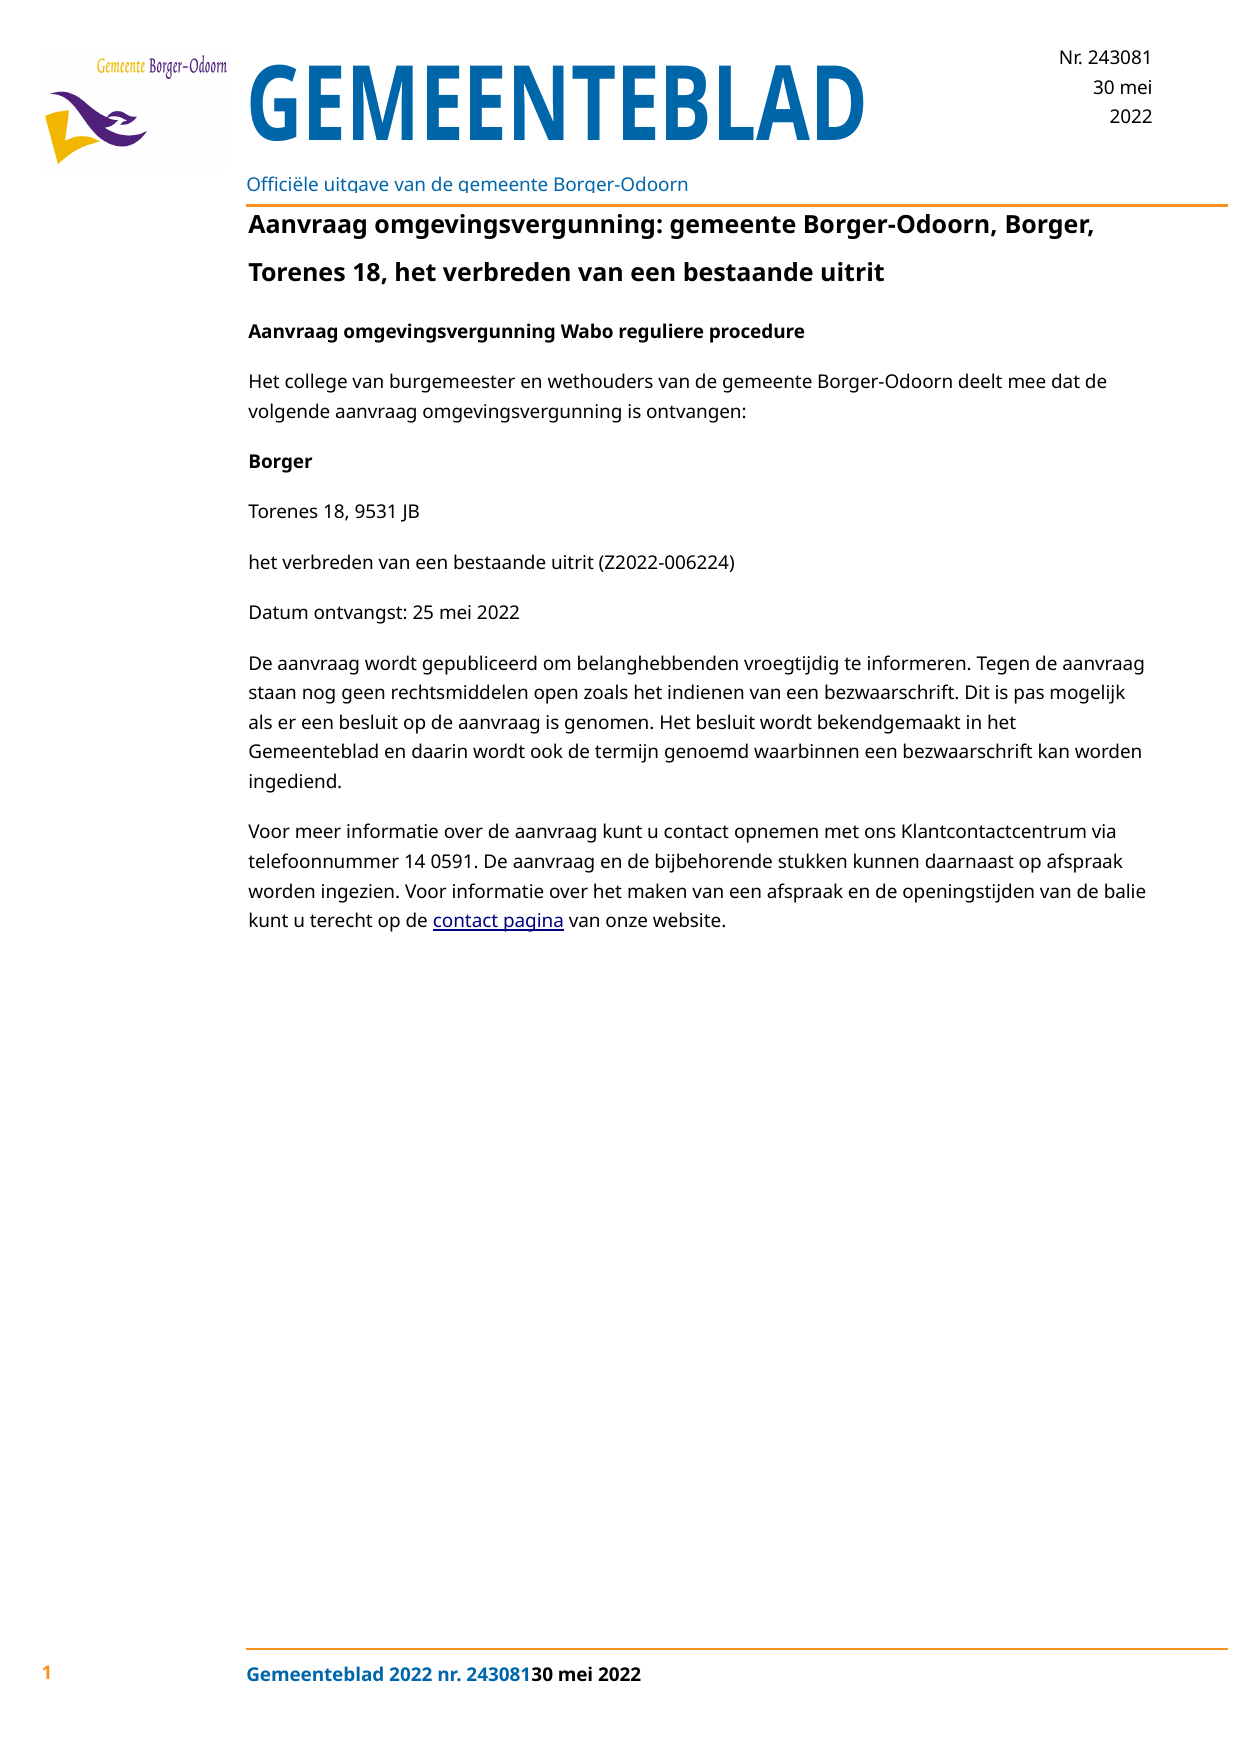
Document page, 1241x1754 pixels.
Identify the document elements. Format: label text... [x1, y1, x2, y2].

text het verbreden van een bestaande uitrit (Z2022-006224) [248, 549, 1152, 575]
text Aanvraag omgevingsvergunning Wabo reguliere procedure [248, 318, 1152, 344]
text De aanvraag wordt gepubliceerd om belanghebbenden vroegtijdig te informeren. Tegen de aanvraag staan nog geen rechtsmiddelen open zoals het indienen van een bezwaarschrift. Dit is pas mogelijk als er een besluit op de aanvraag is genomen. Het besluit wordt bekendgemaakt in het Gemeenteblad en daarin wordt ook de termijn genoemd waarbinnen een bezwaarschrift kan worden ingediend. [248, 650, 1152, 794]
text Aanvraag omgevingsvergunning: gemeente Borger-Odoorn, Borger, Torenes 18, het verbreden van een bestaande uitrit [248, 207, 1152, 288]
text Torenes 18, 9531 JB [248, 499, 1152, 524]
text Borger [248, 448, 1152, 474]
text Het college van burgemeester en wethouders van de gemeente Borger-Odoorn deelt mee dat de volgende aanvraag omgevingsvergunning is ontvangen: [248, 368, 1152, 424]
text Voor meer informatie over de aanvraag kunt u contact opnemen met ons Klantcontactcentrum via telefoonnummer 14 0591. De aanvraag en de bijbehorende stukken kunnen daarnaast op afspraak worden ingezien. Voor informatie over het maken van een afspraak en de openingstijden van de balie kunt u terecht op de contact pagina van onze website. [248, 819, 1152, 933]
text Datum ontvangst: 25 mei 2022 [248, 599, 1152, 625]
picture [41, 47, 231, 172]
